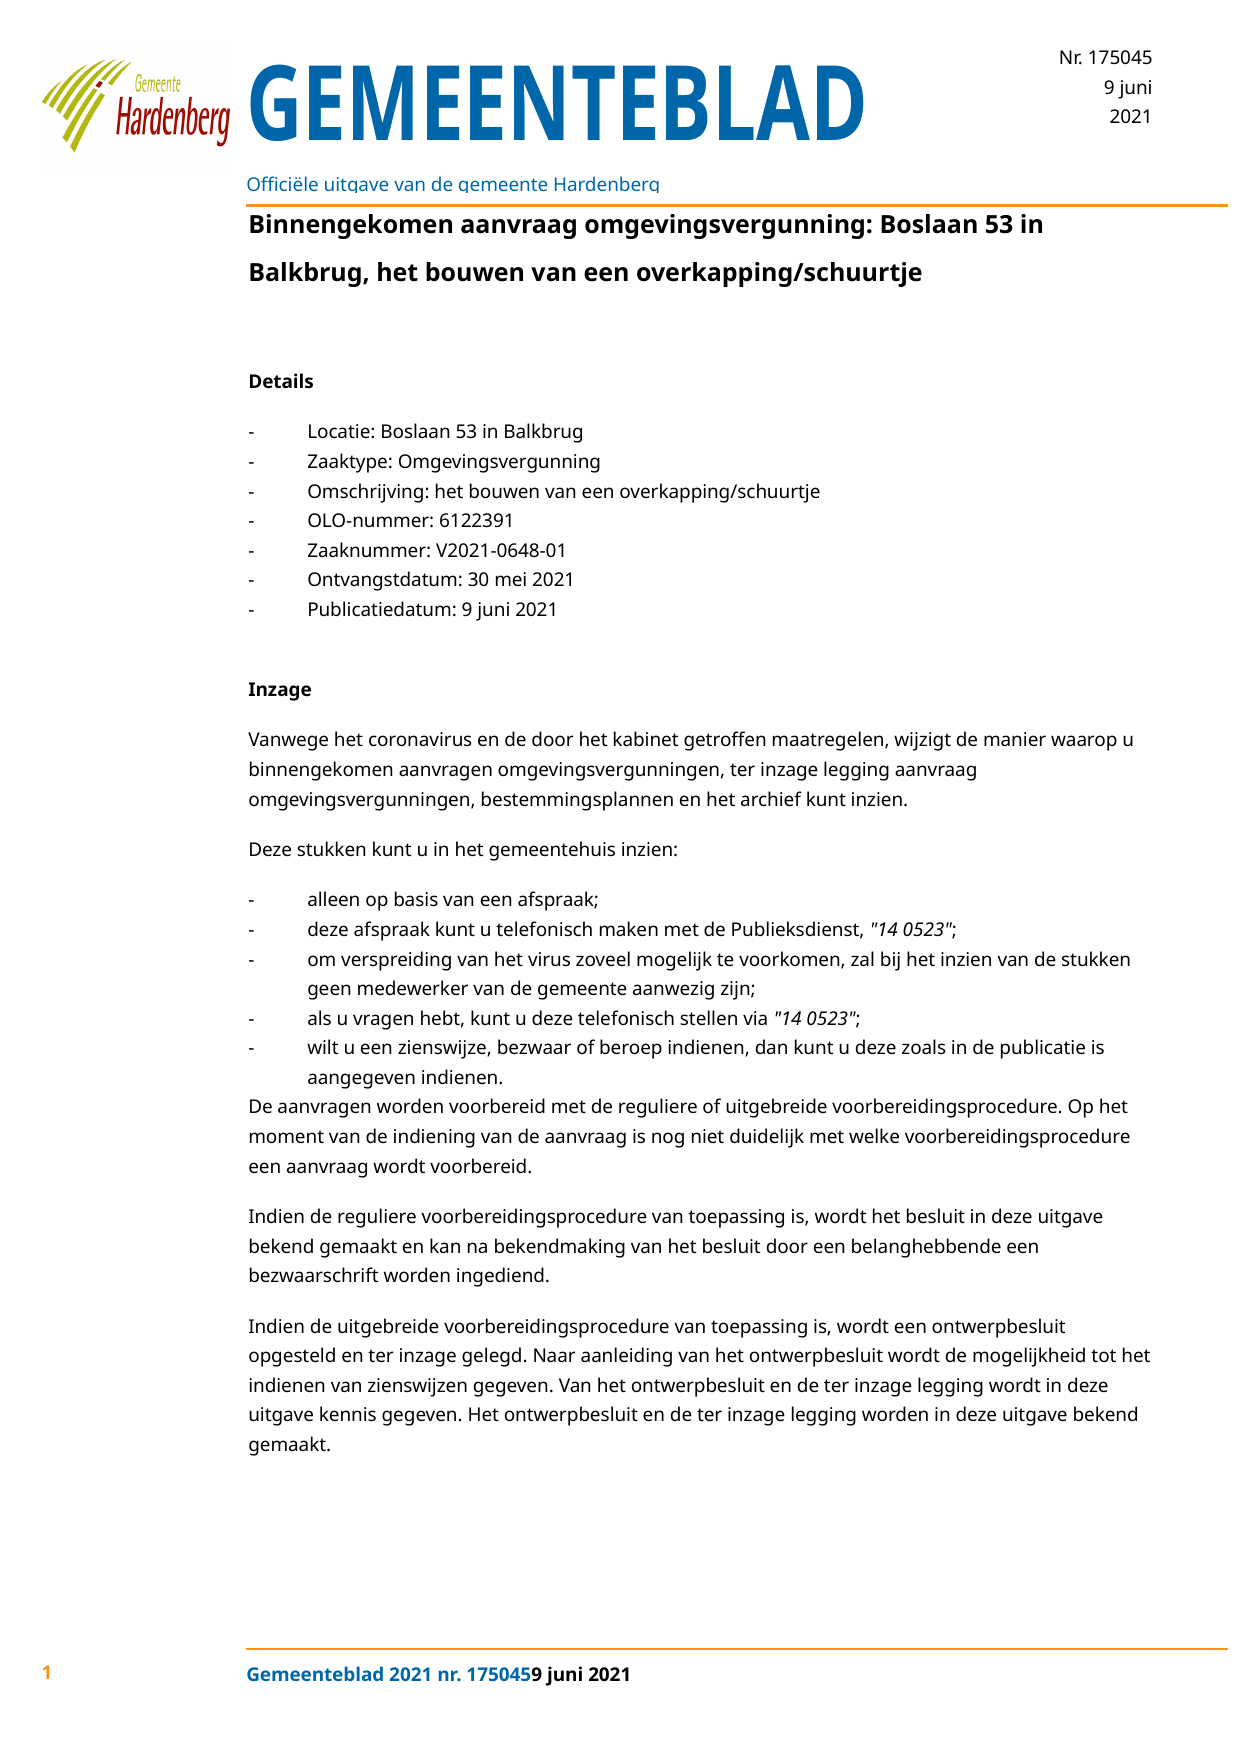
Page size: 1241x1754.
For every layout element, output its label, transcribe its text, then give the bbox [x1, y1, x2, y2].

text Binnengekomen aanvraag omgevingsvergunning: Boslaan 53 in Balkbrug, het bouwen van een overkapping/schuurtje [248, 207, 1152, 288]
list Ontvangstdatum: 30 mei 2021 [248, 567, 1152, 592]
list om verspreiding van het virus zoveel mogelijk te voorkomen, zal bij het inzien van de stukken geen medewerker van de gemeente aanwezig zijn; [248, 946, 1152, 1001]
list wilt u een zienswijze, bezwaar of beroep indienen, dan kunt u deze zoals in de publicatie is aangegeven indienen. [248, 1034, 1152, 1090]
list OLO-nummer: 6122391 [248, 507, 1152, 533]
list Publicatiedatum: 9 juni 2021 [248, 596, 1152, 622]
list Omschrijving: het bouwen van een overkapping/schuurtje [248, 478, 1152, 504]
text Indien de reguliere voorbereidingsprocedure van toepassing is, wordt het besluit in deze uitgave bekend gemaakt en kan na bekendmaking van het besluit door een belanghebbende een bezwaarschrift worden ingediend. [248, 1203, 1152, 1288]
text Deze stukken kunt u in het gemeentehuis inzien: [248, 836, 1152, 862]
list Zaaktype: Omgevingsvergunning [248, 448, 1152, 474]
list Locatie: Boslaan 53 in Balkbrug [248, 419, 1152, 444]
list deze afspraak kunt u telefonisch maken met de Publieksdienst, "14 0523"; [248, 916, 1152, 942]
text Details [248, 368, 1152, 394]
text Inzage [248, 676, 1152, 702]
text Vanwege het coronavirus en de door het kabinet getroffen maatregelen, wijzigt de manier waarop u binnengekomen aanvragen omgevingsvergunningen, ter inzage legging aanvraag omgevingsvergunningen, bestemmingsplannen en het archief kunt inzien. [248, 727, 1152, 812]
list Zaaknummer: V2021-0648-01 [248, 537, 1152, 563]
list als u vragen hebt, kunt u deze telefonisch stellen via "14 0523"; [248, 1005, 1152, 1031]
text Indien de uitgebreide voorbereidingsprocedure van toepassing is, wordt een ontwerpbesluit opgesteld en ter inzage gelegd. Naar aanleiding van het ontwerpbesluit wordt de mogelijkheid tot het indienen van zienswijzen gegeven. Van het ontwerpbesluit en de ter inzage legging wordt in deze uitgave kennis gegeven. Het ontwerpbesluit en de ter inzage legging worden in deze uitgave bekend gemaakt. [248, 1313, 1152, 1457]
picture [41, 47, 231, 172]
list alleen op basis van een afspraak; [248, 887, 1152, 912]
text De aanvragen worden voorbereid met de reguliere of uitgebreide voorbereidingsprocedure. Op het moment van de indiening van de aanvraag is nog niet duidelijk met welke voorbereidingsprocedure een aanvraag wordt voorbereid. [248, 1094, 1152, 1179]
